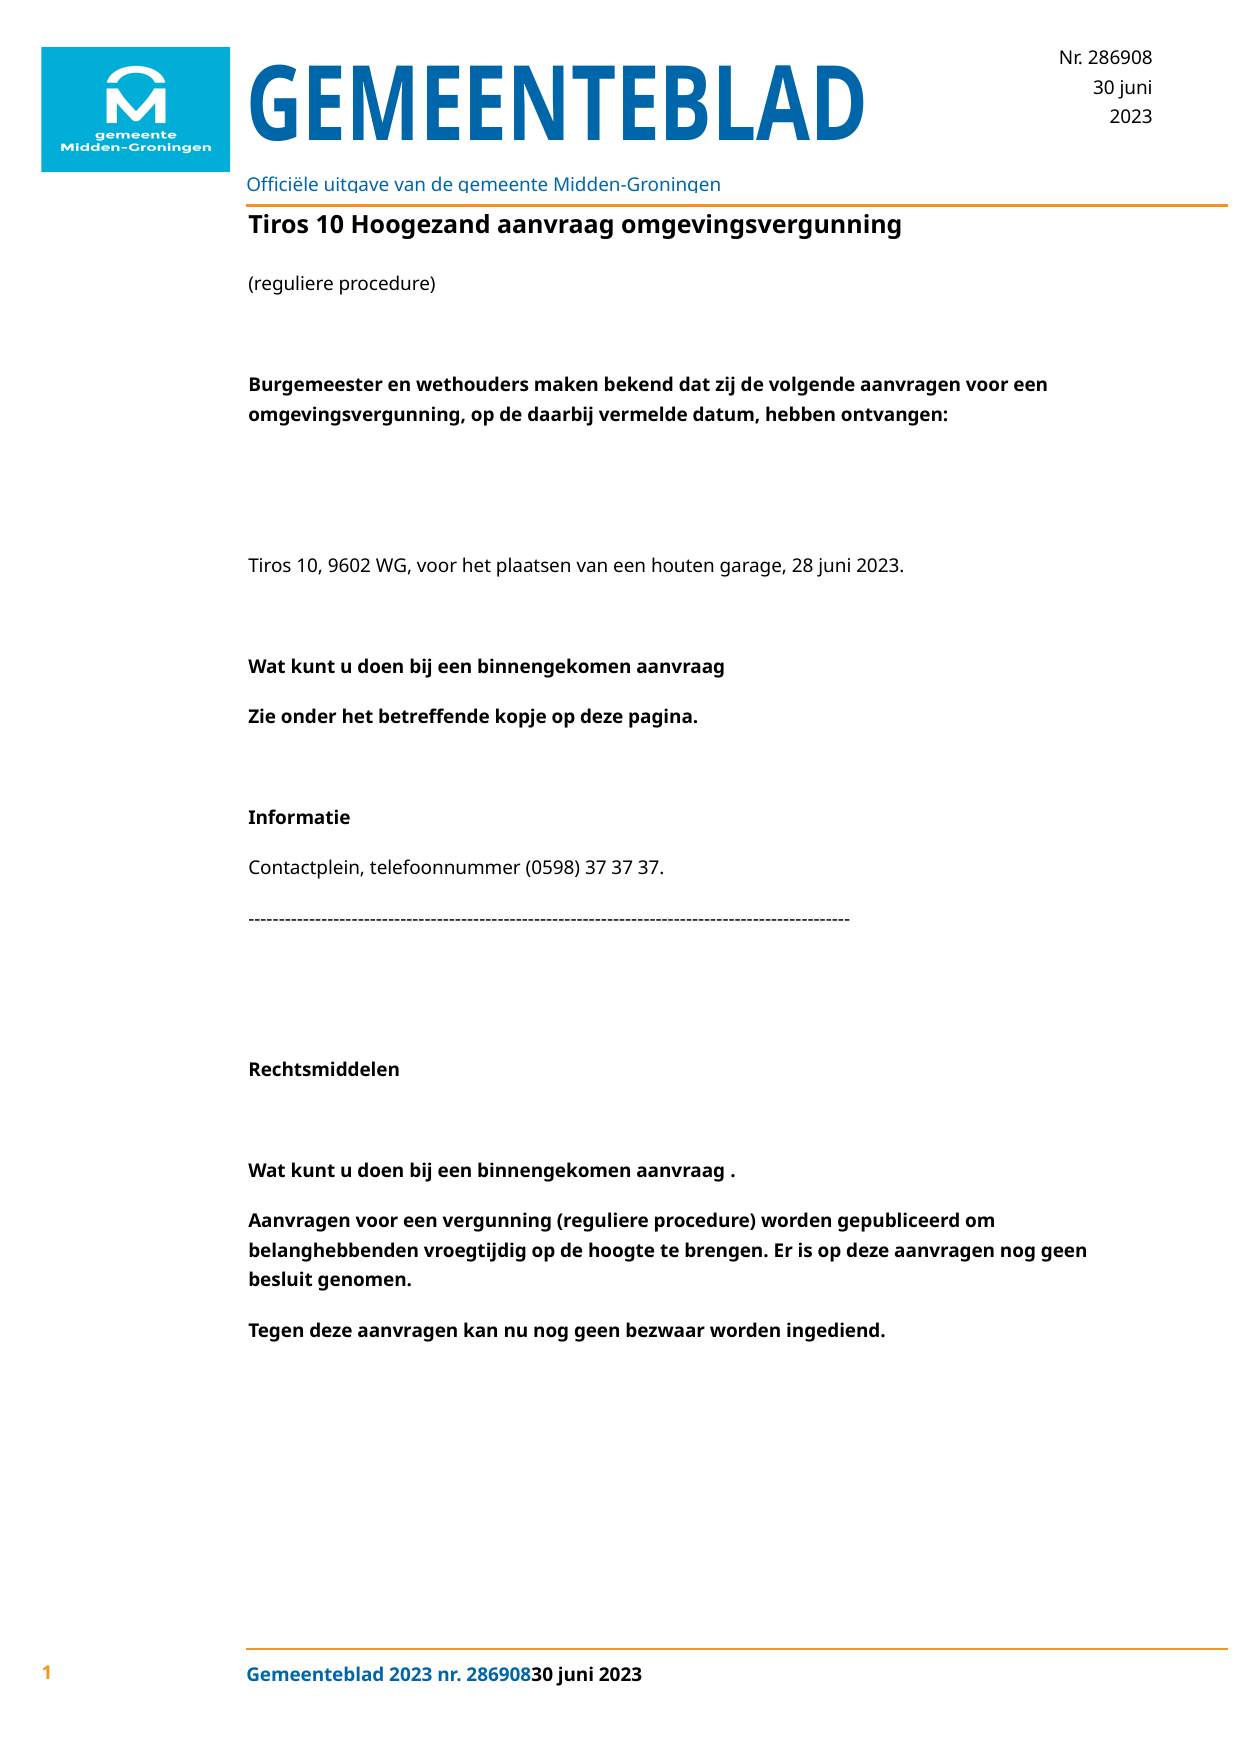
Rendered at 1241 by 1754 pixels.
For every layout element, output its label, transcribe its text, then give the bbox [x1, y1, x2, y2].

text Wat kunt u doen bij een binnengekomen aanvraag . [248, 1157, 1152, 1183]
text Burgemeester en wethouders maken bekend dat zij de volgende aanvragen voor een omgevingsvergunning, op de daarbij vermelde datum, hebben ontvangen: [248, 371, 1152, 426]
picture [184, 146, 190, 153]
text Aanvragen voor een vergunning (reguliere procedure) worden gepubliceerd om belanghebbenden vroegtijdig op de hoogte te brengen. Er is op deze aanvragen nog geen besluit genomen. [248, 1207, 1152, 1292]
text Rechtsmiddelen [248, 1056, 1152, 1082]
text (reguliere procedure) [248, 270, 1152, 296]
text Tegen deze aanvragen kan nu nog geen bezwaar worden ingediend. [248, 1317, 1152, 1343]
text Tiros 10, 9602 WG, voor het plaatsen van een houten garage, 28 juni 2023. [248, 552, 1152, 578]
picture [107, 89, 165, 122]
text Tiros 10 Hoogezand aanvraag omgevingsvergunning [248, 207, 1152, 241]
text Zie onder het betreffende kopje op deze pagina. [248, 703, 1152, 729]
text Wat kunt u doen bij een binnengekomen aanvraag [248, 653, 1152, 678]
picture [108, 66, 164, 82]
text --------------------------------------------------------------------------------------------------- [248, 905, 1152, 931]
text Contactplein, telefoonnummer (0598) 37 37 37. [248, 854, 1152, 880]
text Informatie [248, 804, 1152, 830]
